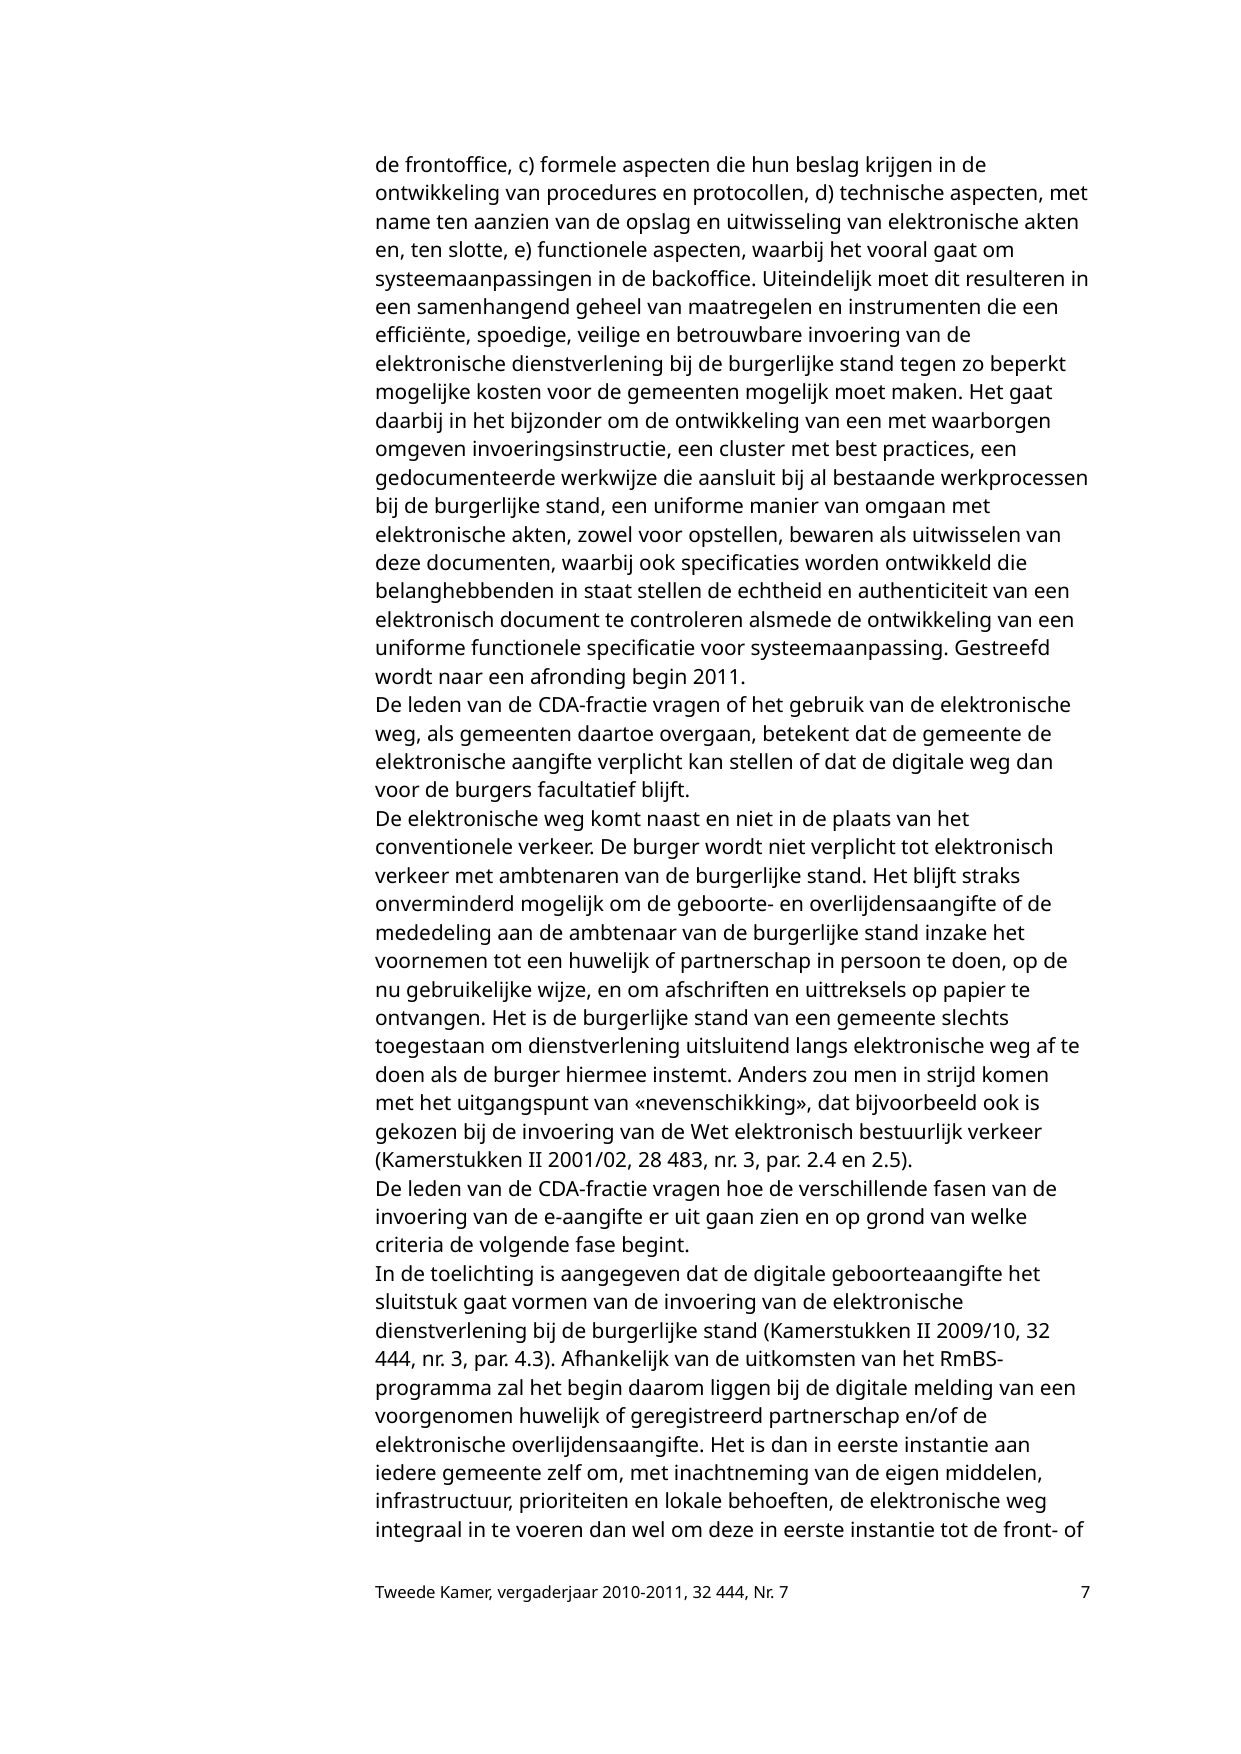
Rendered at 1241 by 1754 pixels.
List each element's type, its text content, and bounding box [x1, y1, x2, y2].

text de frontoffice, c) formele aspecten die hun beslag krijgen in de ontwikkeling van procedures en protocollen, d) technische aspecten, met name ten aanzien van de opslag en uitwisseling van elektronische akten en, ten slotte, e) functionele aspecten, waarbij het vooral gaat om systeemaanpassingen in de backoffice. Uiteindelijk moet dit resulteren in een samenhangend geheel van maatregelen en instrumenten die een efficiënte, spoedige, veilige en betrouwbare invoering van de elektronische dienstverlening bij de burgerlijke stand tegen zo beperkt mogelijke kosten voor de gemeenten mogelijk moet maken. Het gaat daarbij in het bijzonder om de ontwikkeling van een met waarborgen omgeven invoeringsinstructie, een cluster met best practices, een gedocumenteerde werkwijze die aansluit bij al bestaande werkprocessen bij de burgerlijke stand, een uniforme manier van omgaan met elektronische akten, zowel voor opstellen, bewaren als uitwisselen van deze documenten, waarbij ook specificaties worden ontwikkeld die belanghebbenden in staat stellen de echtheid en authenticiteit van een elektronisch document te controleren alsmede de ontwikkeling van een uniforme functionele specificatie voor systeemaanpassing. Gestreefd wordt naar een afronding begin 2011. [375, 150, 1090, 690]
text De leden van de CDA-fractie vragen of het gebruik van de elektronische weg, als gemeenten daartoe overgaan, betekent dat de gemeente de elektronische aangifte verplicht kan stellen of dat de digitale weg dan voor de burgers facultatief blijft. [375, 690, 1090, 804]
text In de toelichting is aangegeven dat de digitale geboorteaangifte het sluitstuk gaat vormen van de invoering van de elektronische dienstverlening bij de burgerlijke stand (Kamerstukken II 2009/10, 32 444, nr. 3, par. 4.3). Afhankelijk van de uitkomsten van het RmBS-programma zal het begin daarom liggen bij de digitale melding van een voorgenomen huwelijk of geregistreerd partnerschap en/of de elektronische overlijdensaangifte. Het is dan in eerste instantie aan iedere gemeente zelf om, met inachtneming van de eigen middelen, infrastructuur, prioriteiten en lokale behoeften, de elektronische weg integraal in te voeren dan wel om deze in eerste instantie tot de front- of [375, 1259, 1090, 1543]
text De leden van de CDA-fractie vragen hoe de verschillende fasen van de invoering van de e-aangifte er uit gaan zien en op grond van welke criteria de volgende fase begint. [375, 1174, 1090, 1259]
text De elektronische weg komt naast en niet in de plaats van het conventionele verkeer. De burger wordt niet verplicht tot elektronisch verkeer met ambtenaren van de burgerlijke stand. Het blijft straks onverminderd mogelijk om de geboorte- en overlijdensaangifte of de mededeling aan de ambtenaar van de burgerlijke stand inzake het voornemen tot een huwelijk of partnerschap in persoon te doen, op de nu gebruikelijke wijze, en om afschriften en uittreksels op papier te ontvangen. Het is de burgerlijke stand van een gemeente slechts toegestaan om dienstverlening uitsluitend langs elektronische weg af te doen als de burger hiermee instemt. Anders zou men in strijd komen met het uitgangspunt van «nevenschikking», dat bijvoorbeeld ook is gekozen bij de invoering van de Wet elektronisch bestuurlijk verkeer (Kamerstukken II 2001/02, 28 483, nr. 3, par. 2.4 en 2.5). [375, 804, 1090, 1174]
